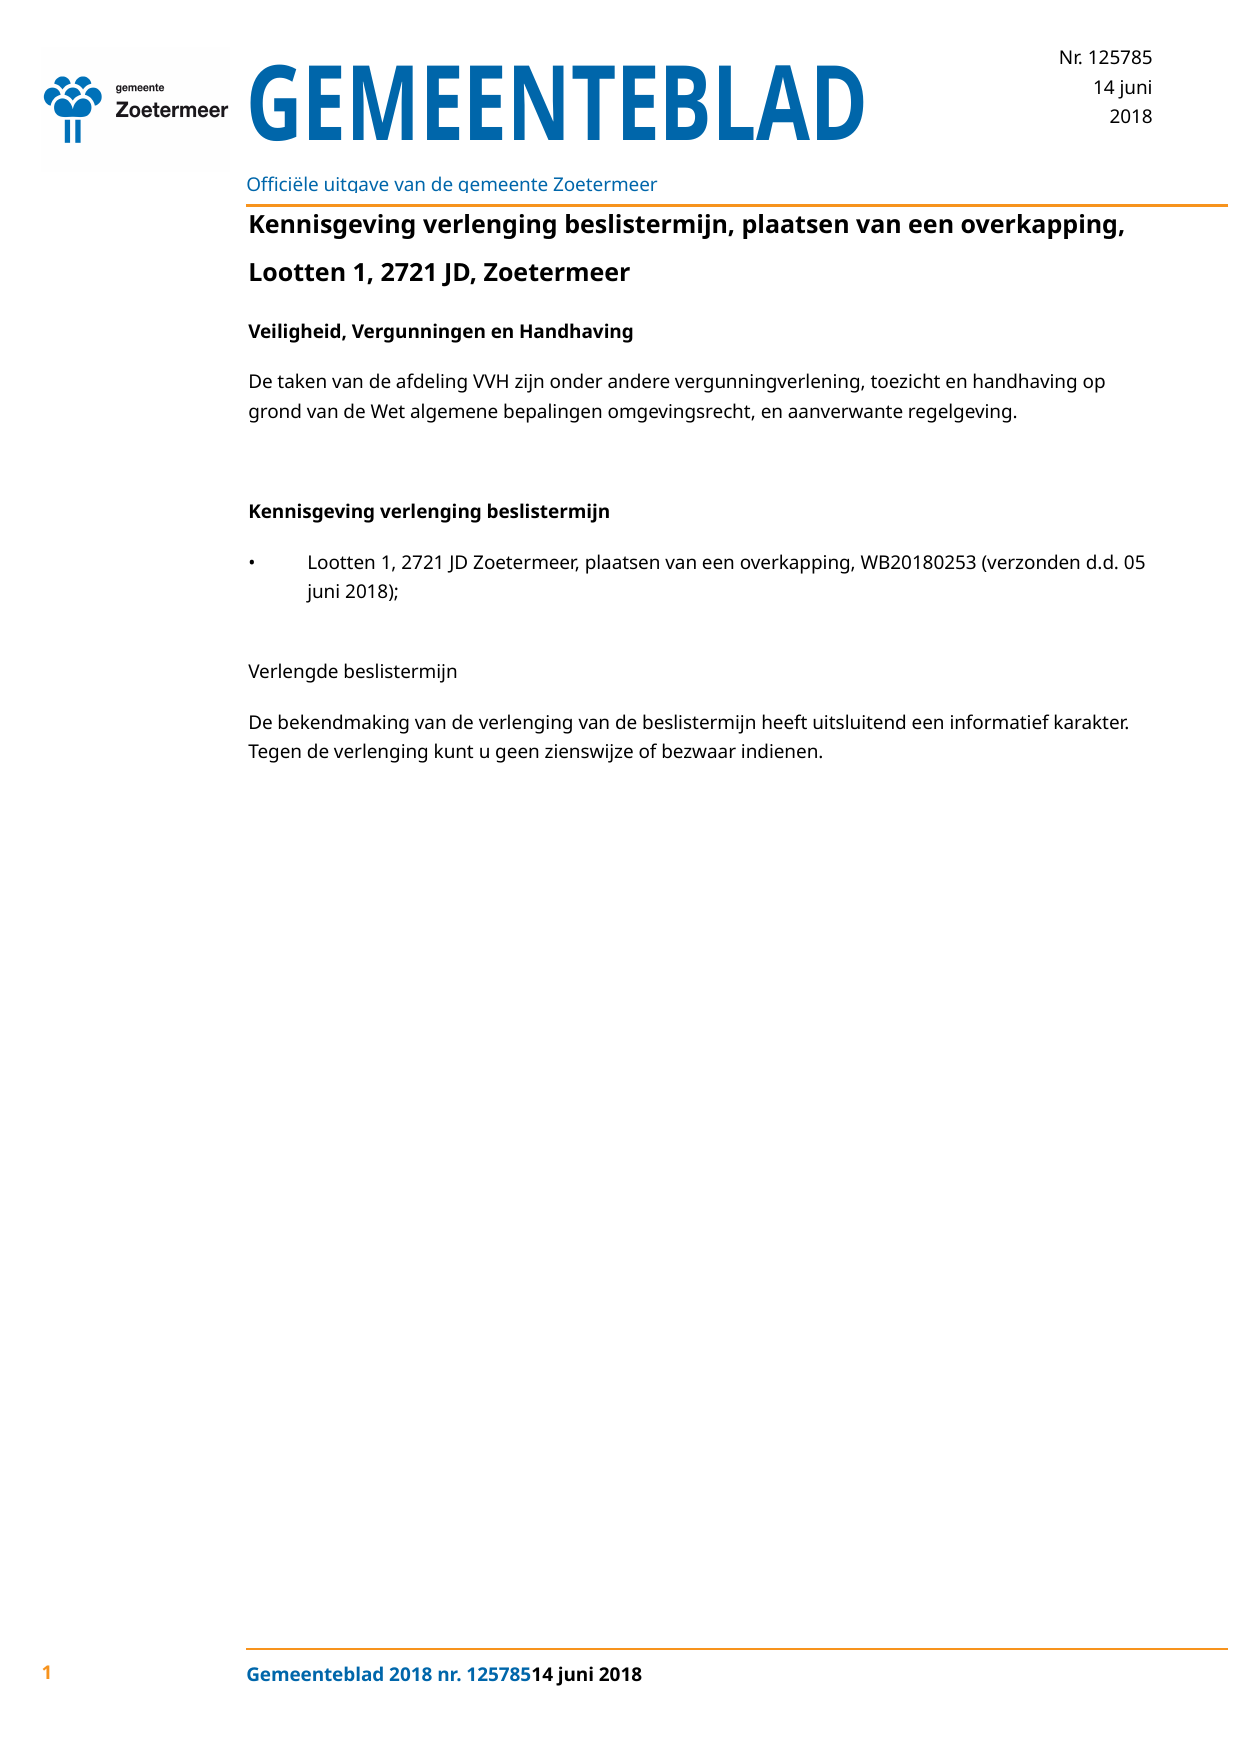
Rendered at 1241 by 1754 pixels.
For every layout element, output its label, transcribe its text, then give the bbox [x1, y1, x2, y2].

text De bekendmaking van de verlenging van de beslistermijn heeft uitsluitend een informatief karakter. Tegen de verlenging kunt u geen zienswijze of bezwaar indienen. [248, 709, 1152, 764]
text De taken van de afdeling VVH zijn onder andere vergunningverlening, toezicht en handhaving op grond van de Wet algemene bepalingen omgevingsrecht, en aanverwante regelgeving. [248, 368, 1152, 424]
text Kennisgeving verlenging beslistermijn [248, 499, 1152, 524]
text Kennisgeving verlenging beslistermijn, plaatsen van een overkapping, Lootten 1, 2721 JD, Zoetermeer [248, 207, 1152, 288]
text Veiligheid, Vergunningen en Handhaving [248, 318, 1152, 344]
text Verlengde beslistermijn [248, 659, 1152, 684]
list Lootten 1, 2721 JD Zoetermeer, plaatsen van een overkapping, WB20180253 (verzonden d.d. 05 juni 2018); [248, 549, 1152, 604]
picture [41, 47, 231, 172]
